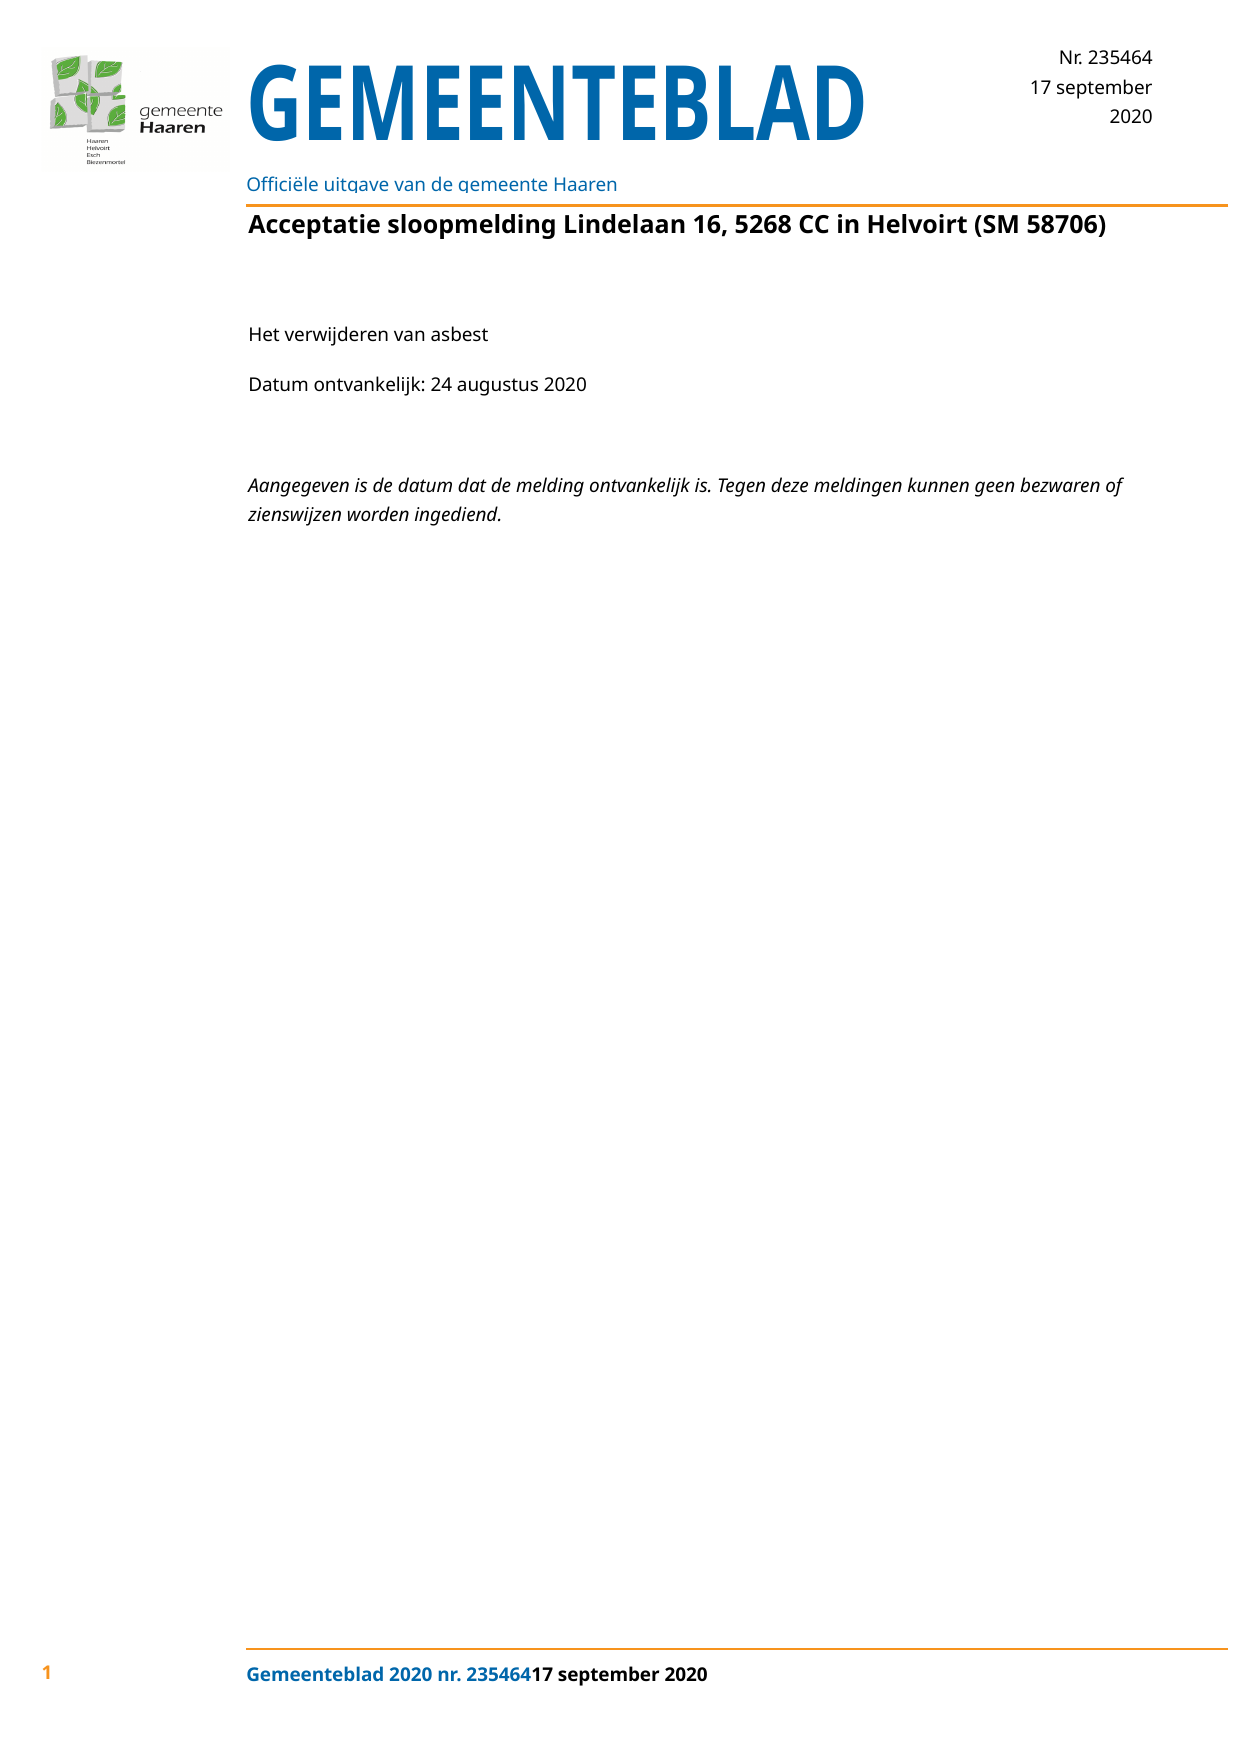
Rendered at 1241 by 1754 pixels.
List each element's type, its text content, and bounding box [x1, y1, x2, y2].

text Acceptatie sloopmelding Lindelaan 16, 5268 CC in Helvoirt (SM 58706) [248, 207, 1152, 241]
text Aangegeven is de datum dat de melding ontvankelijk is. Tegen deze meldingen kunnen geen bezwaren of zienswijzen worden ingediend. [248, 472, 1152, 527]
text Het verwijderen van asbest [248, 321, 1152, 346]
picture [41, 47, 231, 172]
text Datum ontvankelijk: 24 augustus 2020 [248, 371, 1152, 397]
